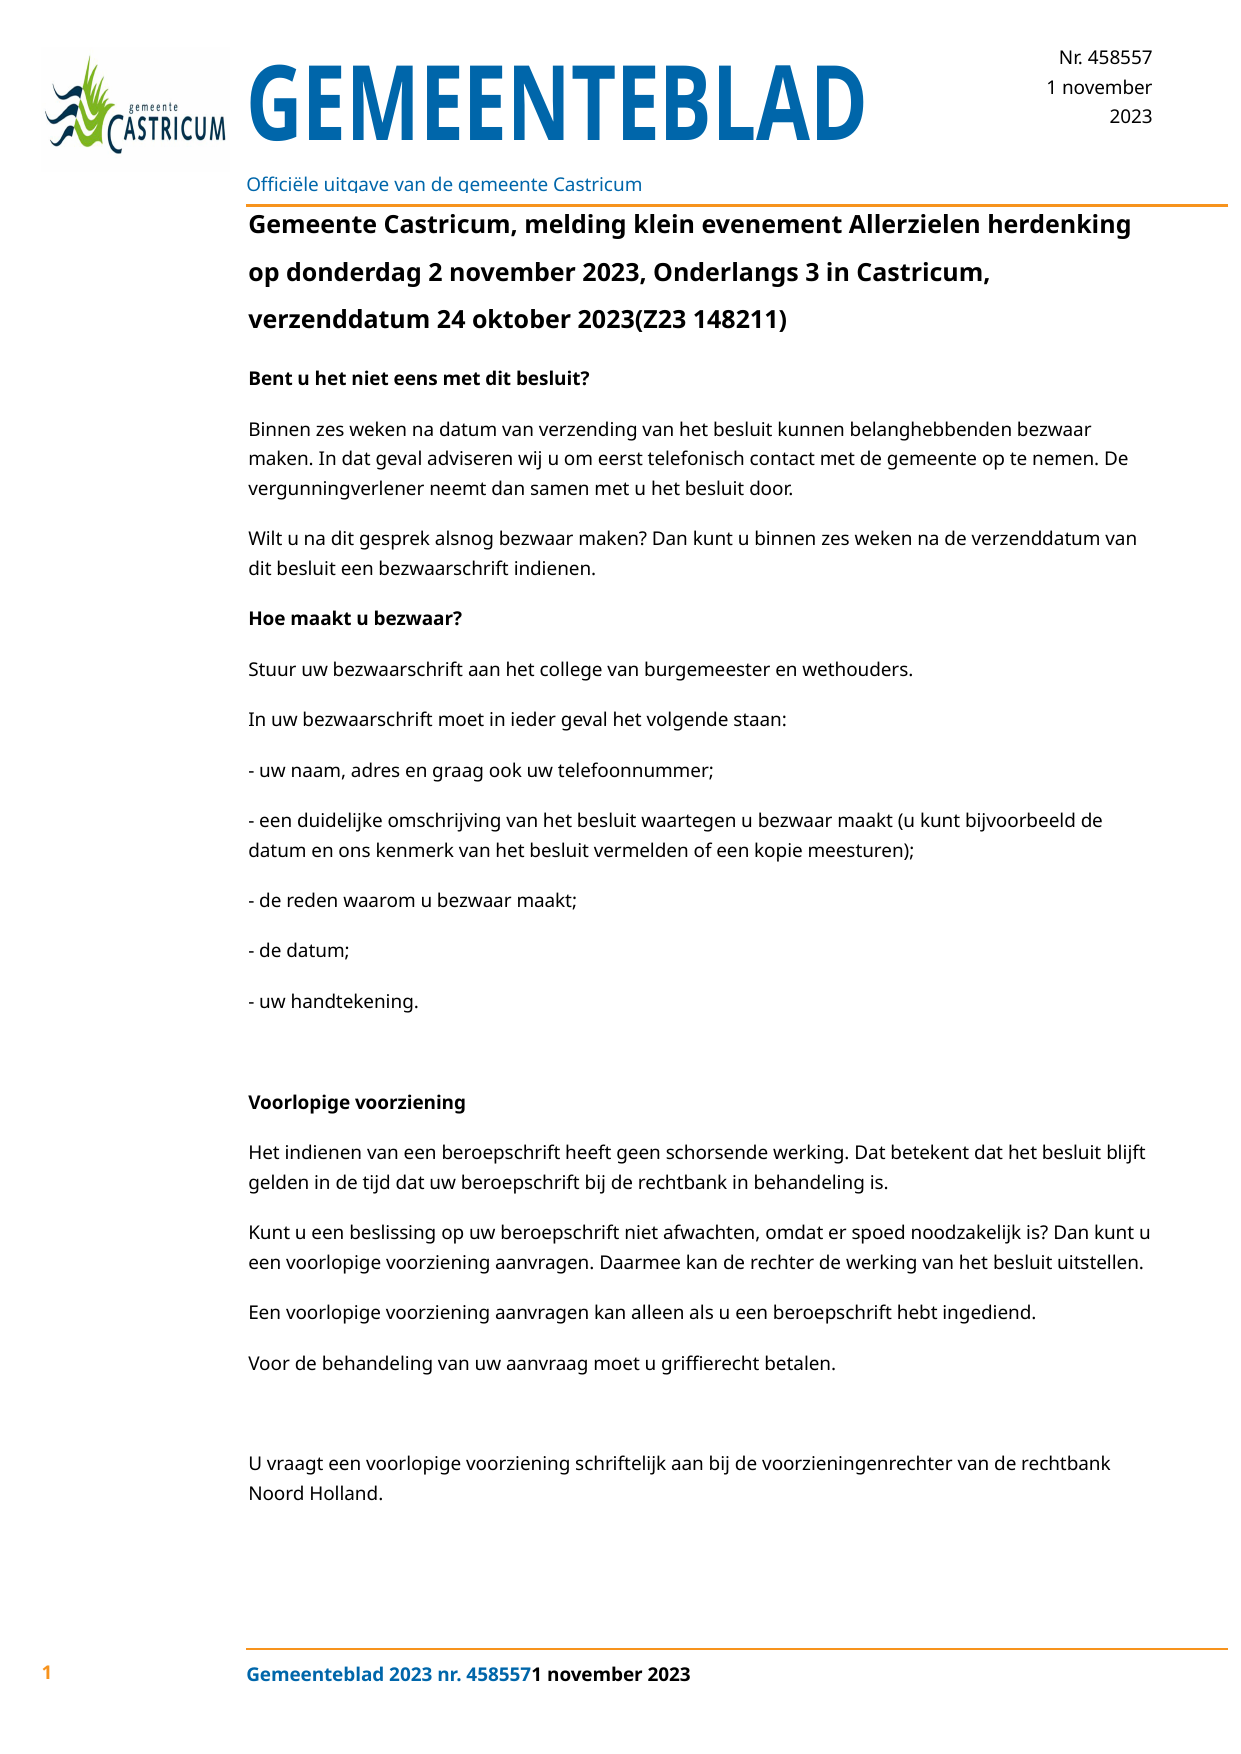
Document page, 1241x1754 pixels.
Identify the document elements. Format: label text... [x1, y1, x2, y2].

text Voorlopige voorziening [248, 1089, 1152, 1114]
text Wilt u na dit gesprek alsnog bezwaar maken? Dan kunt u binnen zes weken na de verzenddatum van dit besluit een bezwaarschrift indienen. [248, 526, 1152, 581]
text Voor de behandeling van uw aanvraag moet u griffierecht betalen. [248, 1350, 1152, 1375]
text Gemeente Castricum, melding klein evenement Allerzielen herdenking op donderdag 2 november 2023, Onderlangs 3 in Castricum, verzenddatum 24 oktober 2023(Z23 148211) [248, 207, 1152, 336]
text Hoe maakt u bezwaar? [248, 606, 1152, 631]
text - uw naam, adres en graag ook uw telefoonnummer; [248, 757, 1152, 782]
text In uw bezwaarschrift moet in ieder geval het volgende staan: [248, 706, 1152, 732]
text Binnen zes weken na datum van verzending van het besluit kunnen belanghebbenden bezwaar maken. In dat geval adviseren wij u om eerst telefonisch contact met de gemeente op te nemen. De vergunningverlener neemt dan samen met u het besluit door. [248, 416, 1152, 501]
text Stuur uw bezwaarschrift aan het college van burgemeester en wethouders. [248, 656, 1152, 682]
text - uw handtekening. [248, 988, 1152, 1014]
text Kunt u een beslissing op uw beroepschrift niet afwachten, omdat er spoed noodzakelijk is? Dan kunt u een voorlopige voorziening aanvragen. Daarmee kan de rechter de werking van het besluit uitstellen. [248, 1219, 1152, 1274]
text - een duidelijke omschrijving van het besluit waartegen u bezwaar maakt (u kunt bijvoorbeeld de datum en ons kenmerk van het besluit vermelden of een kopie meesturen); [248, 807, 1152, 862]
text Het indienen van een beroepschrift heeft geen schorsende werking. Dat betekent dat het besluit blijft gelden in de tijd dat uw beroepschrift bij de rechtbank in behandeling is. [248, 1139, 1152, 1194]
text - de datum; [248, 938, 1152, 963]
text U vraagt een voorlopige voorziening schriftelijk aan bij de voorzieningenrechter van de rechtbank Noord Holland. [248, 1451, 1152, 1506]
text Een voorlopige voorziening aanvragen kan alleen als u een beroepschrift hebt ingediend. [248, 1299, 1152, 1325]
text Bent u het niet eens met dit besluit? [248, 366, 1152, 391]
text - de reden waarom u bezwaar maakt; [248, 887, 1152, 913]
picture [41, 47, 231, 172]
